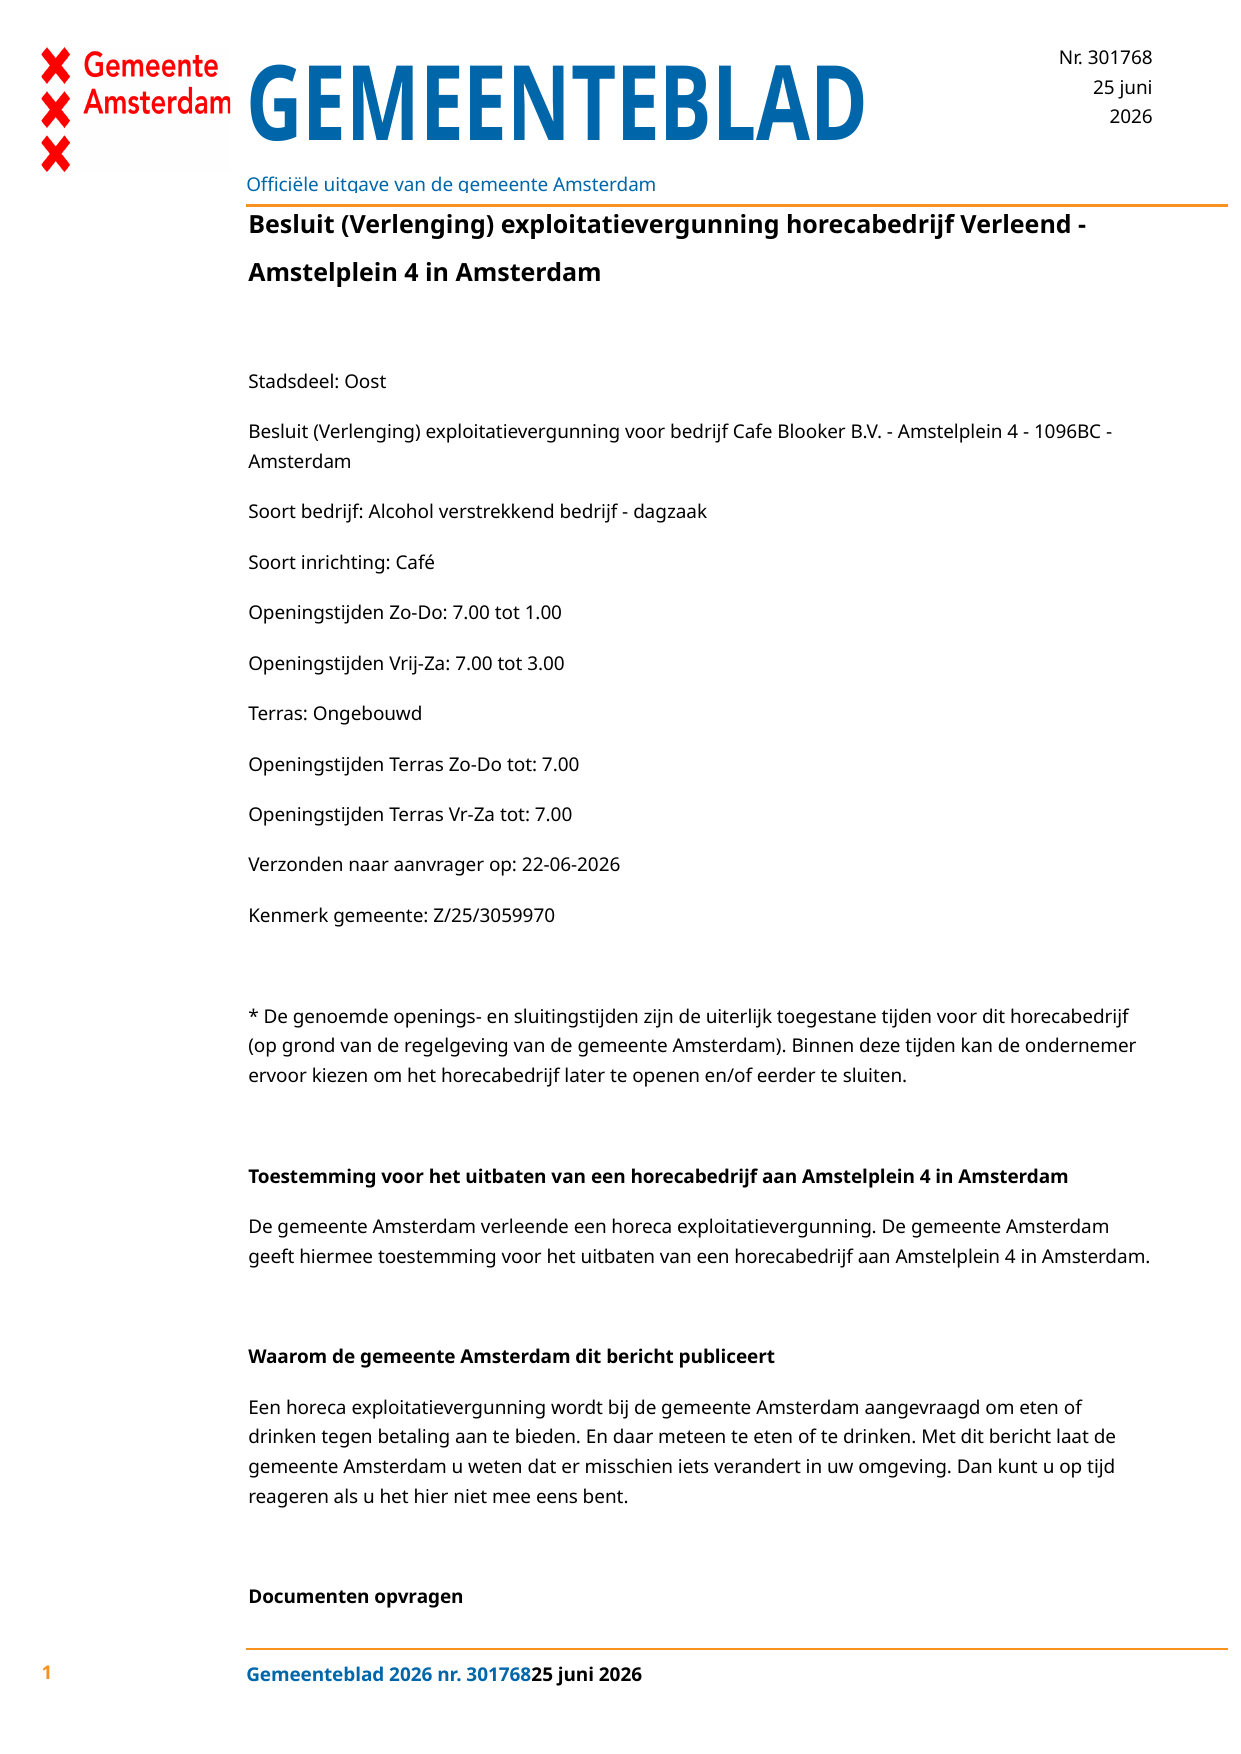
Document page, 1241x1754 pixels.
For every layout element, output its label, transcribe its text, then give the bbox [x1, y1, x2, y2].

text Openingstijden Zo-Do: 7.00 tot 1.00 [248, 599, 1152, 625]
text Documenten opvragen [248, 1584, 1152, 1609]
picture [41, 47, 231, 172]
text Verzonden naar aanvrager op: 22-06-2026 [248, 852, 1152, 877]
text Soort bedrijf: Alcohol verstrekkend bedrijf - dagzaak [248, 499, 1152, 524]
text Openingstijden Vrij-Za: 7.00 tot 3.00 [248, 650, 1152, 676]
text * De genoemde openings- en sluitingstijden zijn de uiterlijk toegestane tijden voor dit horecabedrijf (op grond van de regelgeving van de gemeente Amsterdam). Binnen deze tijden kan de ondernemer ervoor kiezen om het horecabedrijf later te openen en/of eerder te sluiten. [248, 1003, 1152, 1088]
text Waarom de gemeente Amsterdam dit bericht publiceert [248, 1344, 1152, 1369]
text Soort inrichting: Café [248, 549, 1152, 575]
text Besluit (Verlenging) exploitatievergunning horecabedrijf Verleend - Amstelplein 4 in Amsterdam [248, 207, 1152, 288]
text Terras: Ongebouwd [248, 700, 1152, 726]
text Openingstijden Terras Zo-Do tot: 7.00 [248, 751, 1152, 777]
text Besluit (Verlenging) exploitatievergunning voor bedrijf Cafe Blooker B.V. - Amstelplein 4 - 1096BC - Amsterdam [248, 419, 1152, 474]
text Toestemming voor het uitbaten van een horecabedrijf aan Amstelplein 4 in Amsterdam [248, 1163, 1152, 1189]
text De gemeente Amsterdam verleende een horeca exploitatievergunning. De gemeente Amsterdam geeft hiermee toestemming voor het uitbaten van een horecabedrijf aan Amstelplein 4 in Amsterdam. [248, 1213, 1152, 1269]
text Openingstijden Terras Vr-Za tot: 7.00 [248, 801, 1152, 827]
text Stadsdeel: Oost [248, 368, 1152, 394]
text Een horeca exploitatievergunning wordt bij de gemeente Amsterdam aangevraagd om eten of drinken tegen betaling aan te bieden. En daar meteen te eten of te drinken. Met dit bericht laat de gemeente Amsterdam u weten dat er misschien iets verandert in uw omgeving. Dan kunt u op tijd reageren als u het hier niet mee eens bent. [248, 1394, 1152, 1509]
text Kenmerk gemeente: Z/25/3059970 [248, 902, 1152, 928]
